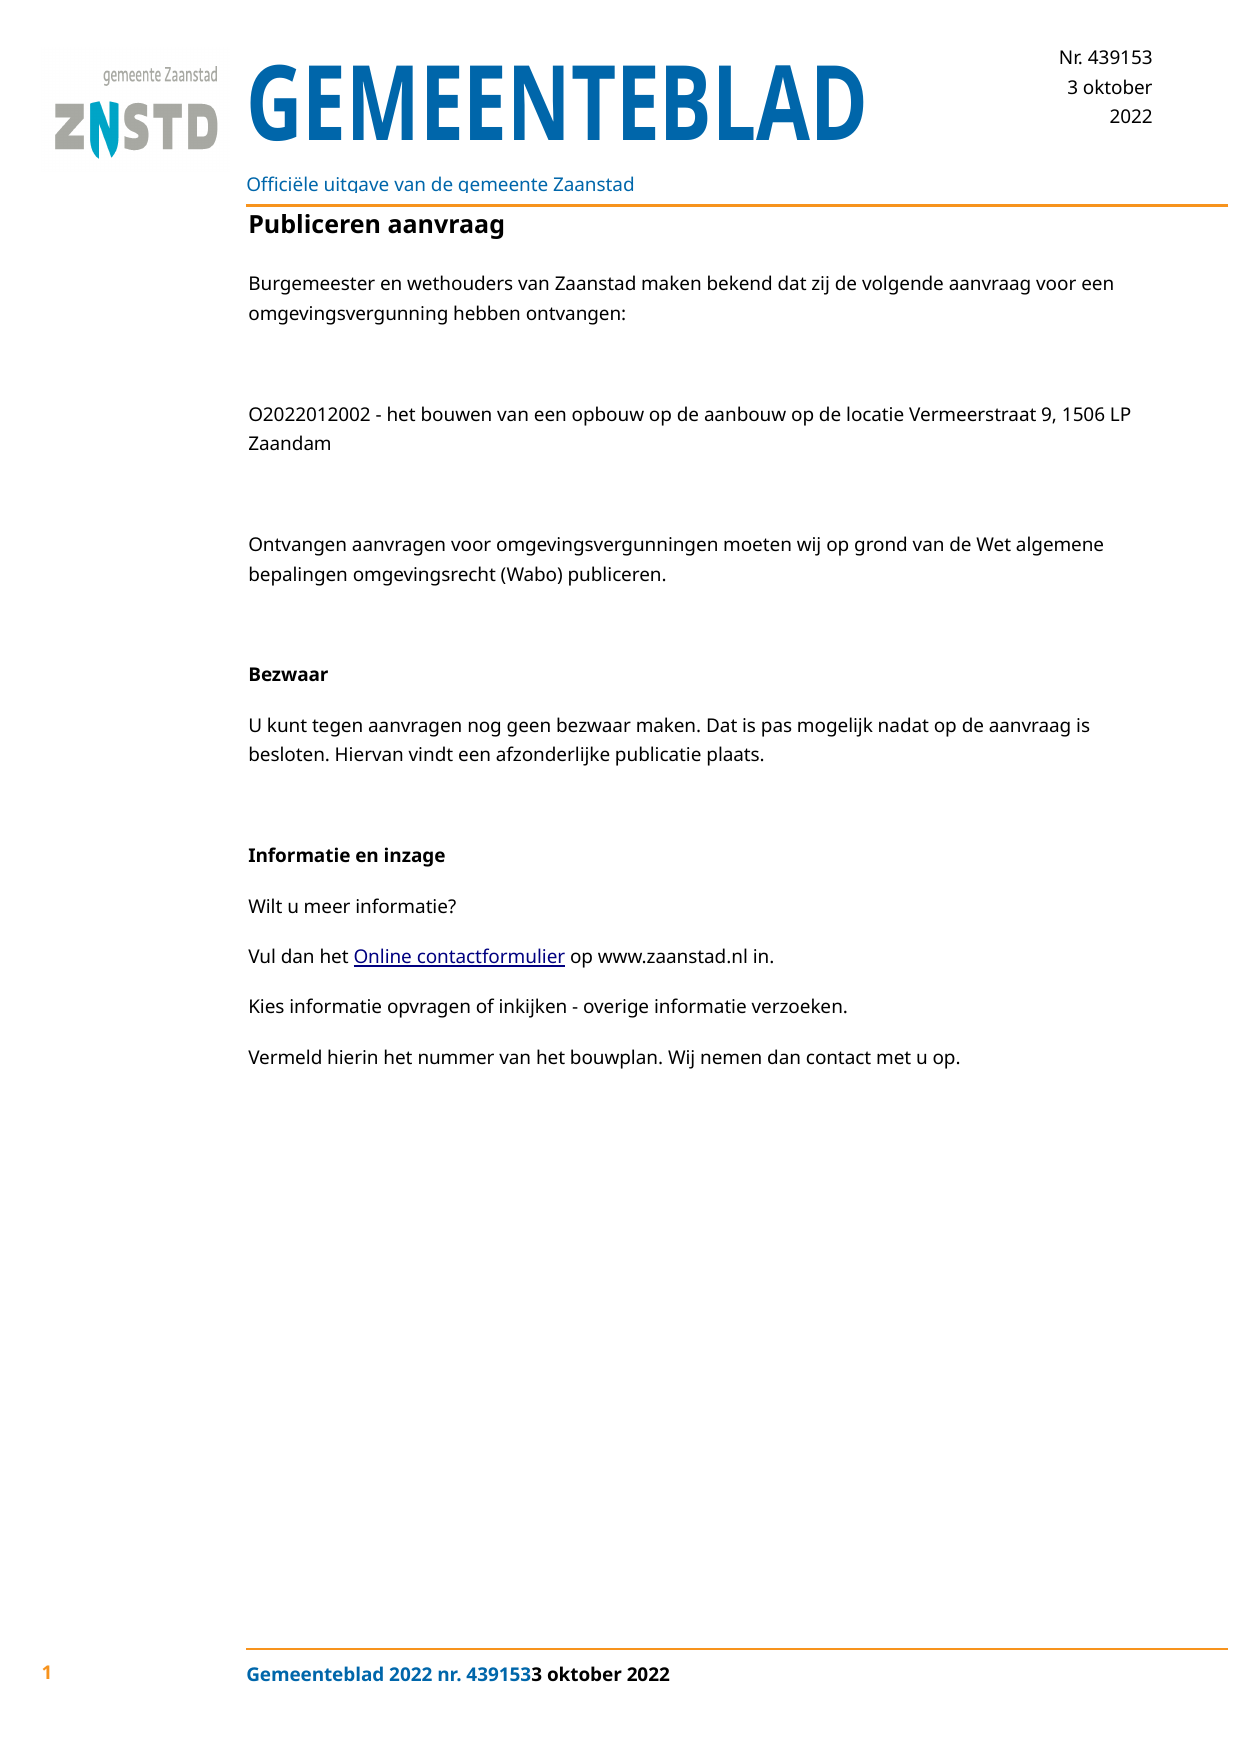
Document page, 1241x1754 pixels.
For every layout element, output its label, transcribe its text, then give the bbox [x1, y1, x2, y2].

text O2022012002 - het bouwen van een opbouw op de aanbouw op de locatie Vermeerstraat 9, 1506 LP Zaandam [248, 401, 1152, 456]
picture [41, 47, 231, 172]
text Vul dan het Online contactformulier op www.zaanstad.nl in. [248, 943, 1152, 969]
text Informatie en inzage [248, 842, 1152, 868]
text Vermeld hierin het nummer van het bouwplan. Wij nemen dan contact met u op. [248, 1044, 1152, 1070]
text Publiceren aanvraag [248, 207, 1152, 241]
text Ontvangen aanvragen voor omgevingsvergunningen moeten wij op grond van de Wet algemene bepalingen omgevingsrecht (Wabo) publiceren. [248, 531, 1152, 586]
text Wilt u meer informatie? [248, 893, 1152, 918]
text Bezwaar [248, 662, 1152, 687]
text U kunt tegen aanvragen nog geen bezwaar maken. Dat is pas mogelijk nadat op de aanvraag is besloten. Hiervan vindt een afzonderlijke publicatie plaats. [248, 712, 1152, 767]
text Kies informatie opvragen of inkijken - overige informatie verzoeken. [248, 994, 1152, 1019]
text Burgemeester en wethouders van Zaanstad maken bekend dat zij de volgende aanvraag voor een omgevingsvergunning hebben ontvangen: [248, 270, 1152, 326]
